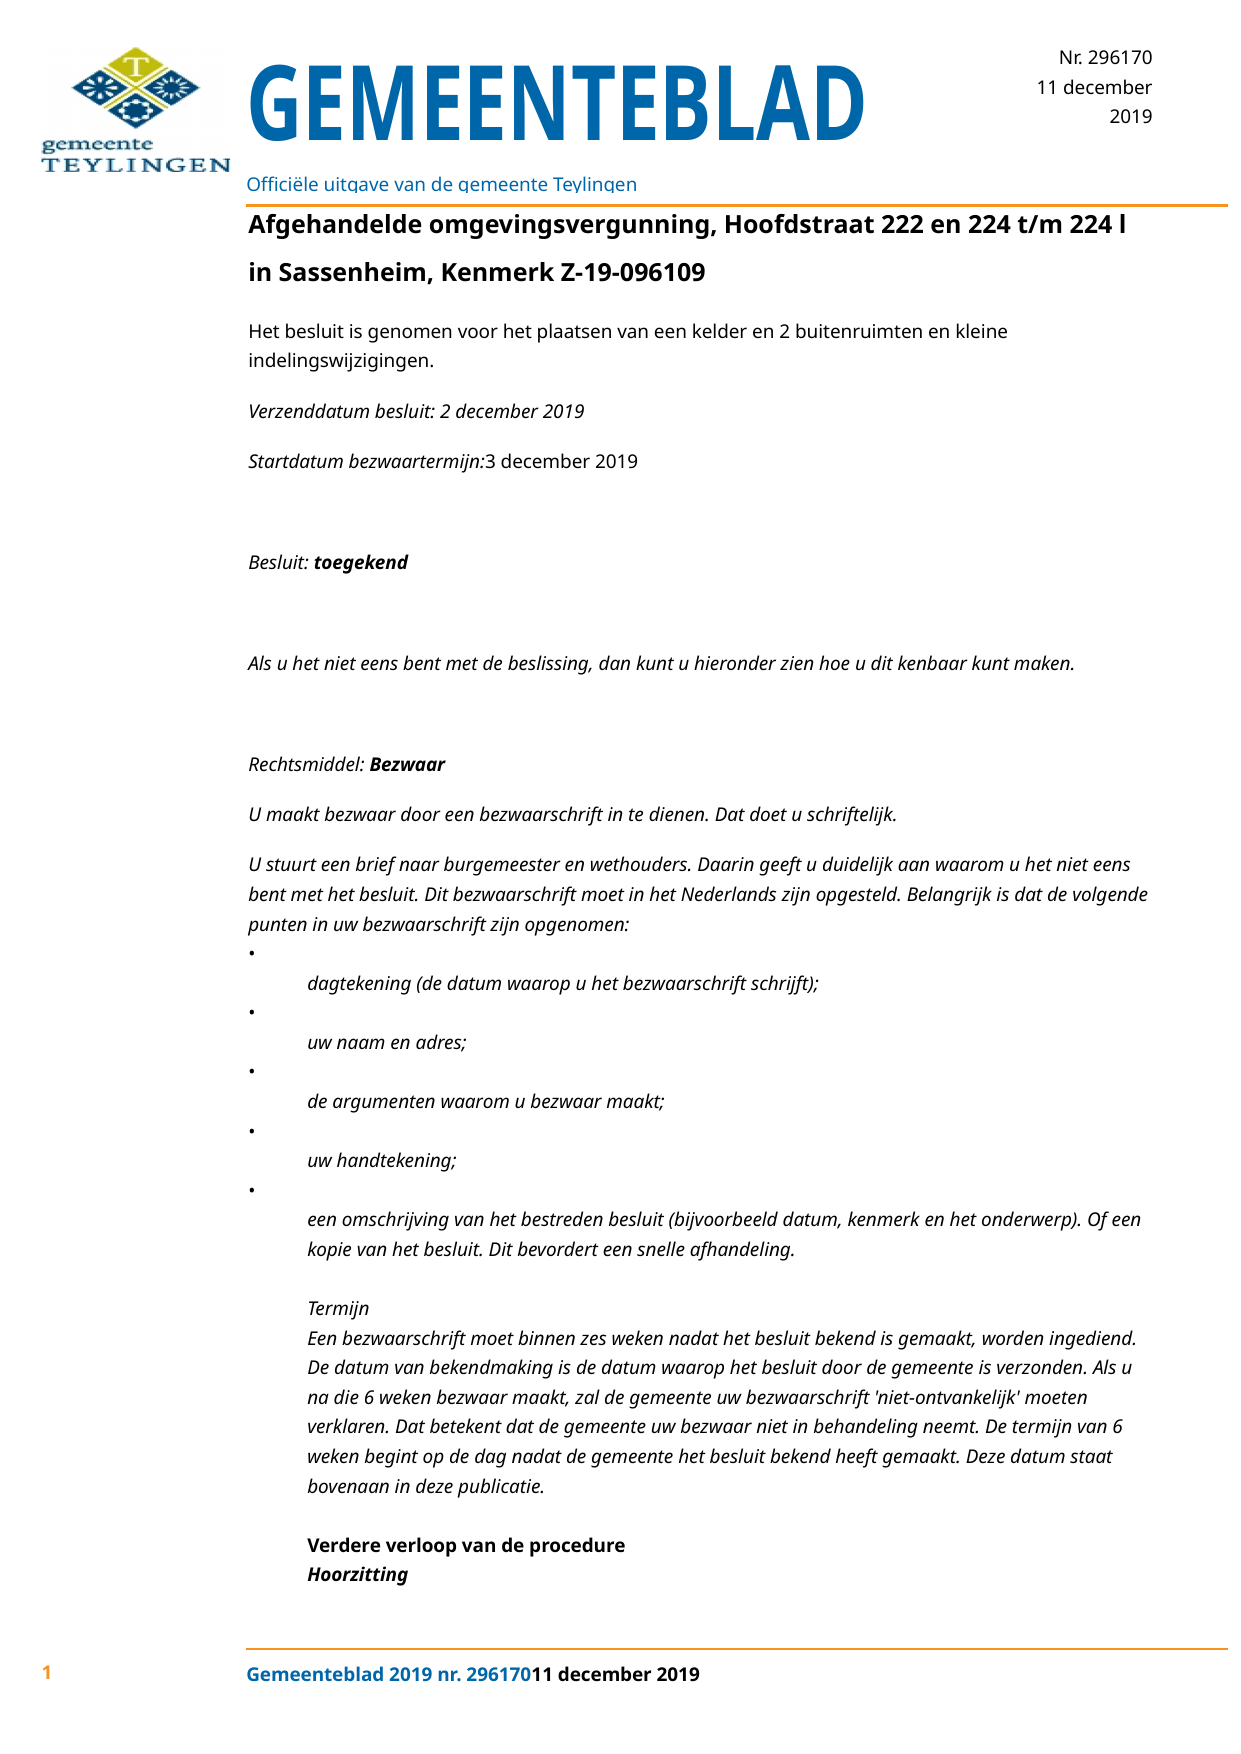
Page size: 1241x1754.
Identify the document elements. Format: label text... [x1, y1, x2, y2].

list dagtekening (de datum waarop u het bezwaarschrift schrijft); [248, 970, 1152, 996]
text Verzenddatum besluit: 2 december 2019 [248, 398, 1152, 424]
text Startdatum bezwaartermijn:3 december 2019 [248, 448, 1152, 474]
text Als u het niet eens bent met de beslissing, dan kunt u hieronder zien hoe u dit kenbaar kunt maken. [248, 650, 1152, 676]
list uw handtekening; [248, 1147, 1152, 1173]
text U maakt bezwaar door een bezwaarschrift in te dienen. Dat doet u schriftelijk. [248, 801, 1152, 827]
list uw naam en adres; [248, 1029, 1152, 1055]
list Hoorzitting [248, 1562, 1152, 1587]
list de argumenten waarom u bezwaar maakt; [248, 1088, 1152, 1114]
list een omschrijving van het bestreden besluit (bijvoorbeeld datum, kenmerk en het onderwerp). Of een kopie van het besluit. Dit bevordert een snelle afhandeling. [248, 1207, 1152, 1262]
text Besluit: toegekend [248, 549, 1152, 575]
list Termijn [248, 1295, 1152, 1321]
list Een bezwaarschrift moet binnen zes weken nadat het besluit bekend is gemaakt, worden ingediend. De datum van bekendmaking is de datum waarop het besluit door de gemeente is verzonden. Als u na die 6 weken bezwaar maakt, zal de gemeente uw bezwaarschrift 'niet-ontvankelijk' moeten verklaren. Dat betekent dat de gemeente uw bezwaar niet in behandeling neemt. De termijn van 6 weken begint op de dag nadat de gemeente het besluit bekend heeft gemaakt. Deze datum staat bovenaan in deze publicatie. [248, 1325, 1152, 1499]
text Afgehandelde omgevingsvergunning, Hoofdstraat 222 en 224 t/m 224 l in Sassenheim, Kenmerk Z-19-096109 [248, 207, 1152, 288]
text Het besluit is genomen voor het plaatsen van een kelder en 2 buitenruimten en kleine indelingswijzigingen. [248, 318, 1152, 373]
text U stuurt een brief naar burgemeester en wethouders. Daarin geeft u duidelijk aan waarom u het niet eens bent met het besluit. Dit bezwaarschrift moet in het Nederlands zijn opgesteld. Belangrijk is dat de volgende punten in uw bezwaarschrift zijn opgenomen: [248, 852, 1152, 937]
picture [41, 47, 231, 172]
text Rechtsmiddel: Bezwaar [248, 751, 1152, 777]
list Verdere verloop van de procedure [248, 1532, 1152, 1558]
